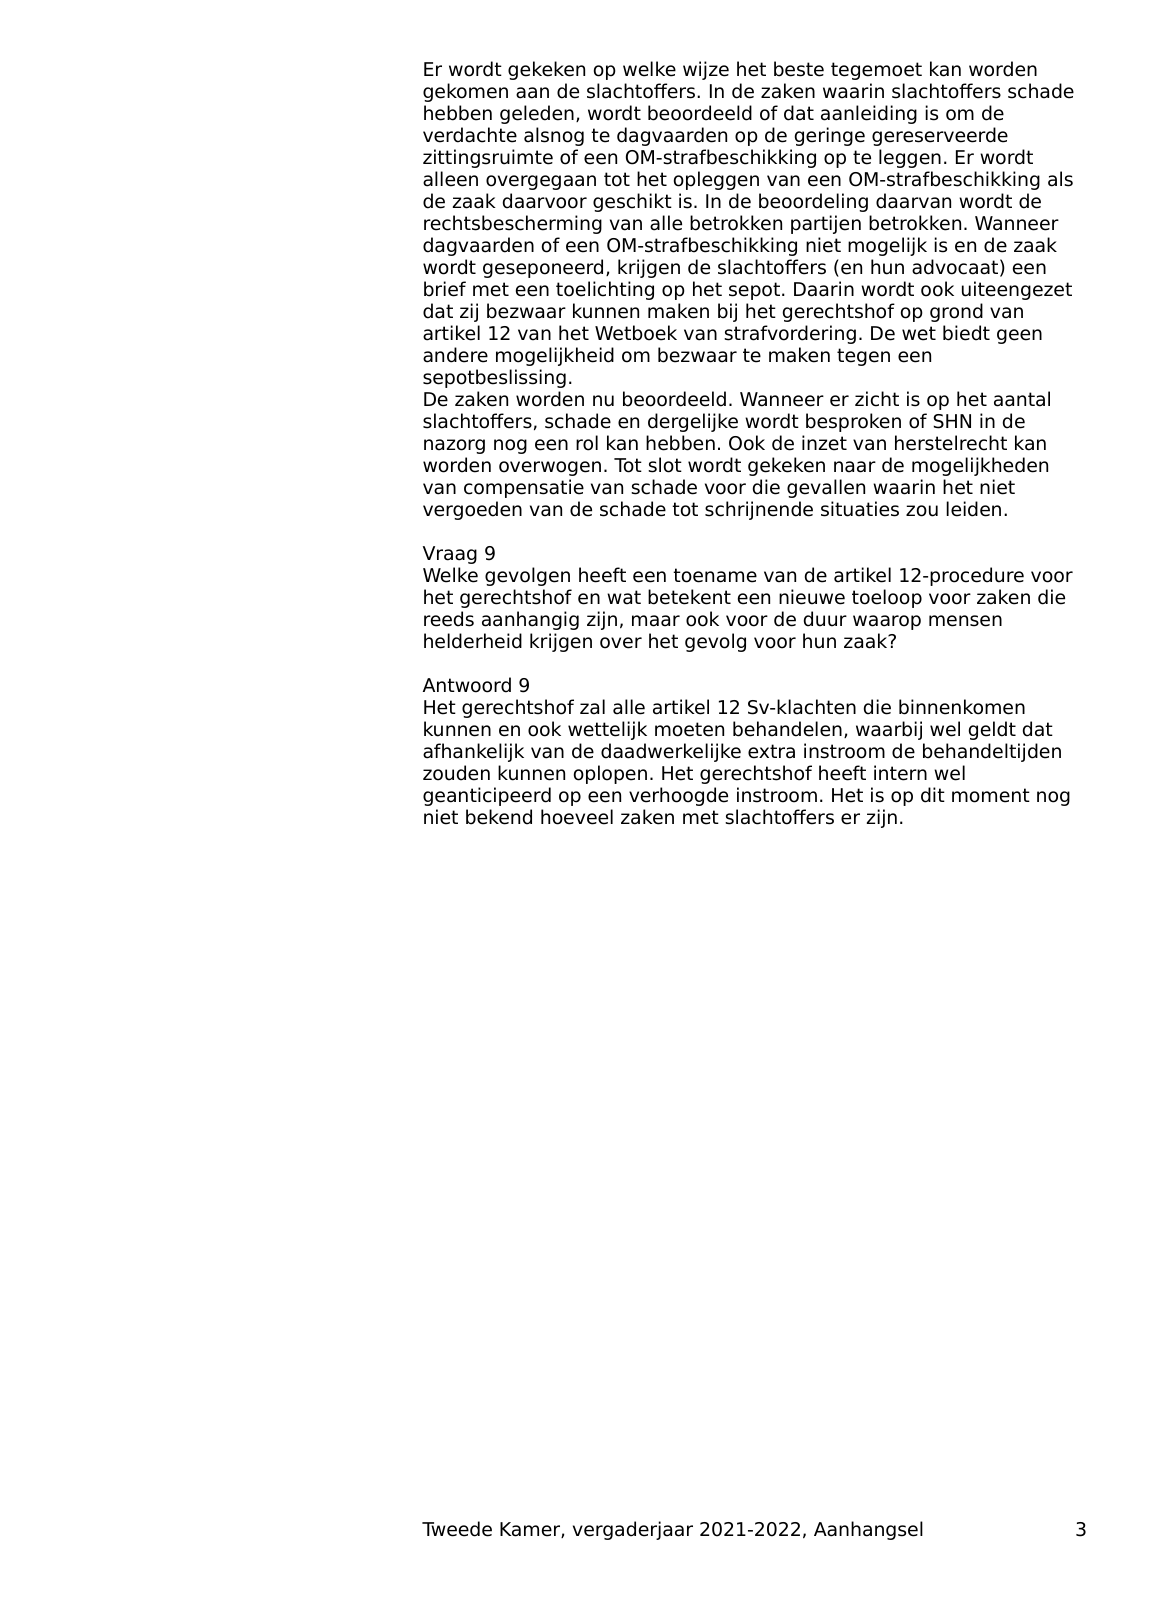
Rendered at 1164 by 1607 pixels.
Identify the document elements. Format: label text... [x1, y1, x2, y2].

text De zaken worden nu beoordeeld. Wanneer er zicht is op het aantal slachtoffers, schade en dergelijke wordt besproken of SHN in de nazorg nog een rol kan hebben. Ook de inzet van herstelrecht kan worden overwogen. Tot slot wordt gekeken naar de mogelijkheden van compensatie van schade voor die gevallen waarin het niet vergoeden van de schade tot schrijnende situaties zou leiden. [422, 389, 1087, 521]
text Vraag 9 [422, 543, 1087, 565]
text Antwoord 9 [422, 675, 1087, 697]
text Welke gevolgen heeft een toename van de artikel 12-procedure voor het gerechtshof en wat betekent een nieuwe toeloop voor zaken die reeds aanhangig zijn, maar ook voor de duur waarop mensen helderheid krijgen over het gevolg voor hun zaak? [422, 565, 1087, 653]
text Er wordt gekeken op welke wijze het beste tegemoet kan worden gekomen aan de slachtoffers. In de zaken waarin slachtoffers schade hebben geleden, wordt beoordeeld of dat aanleiding is om de verdachte alsnog te dagvaarden op de geringe gereserveerde zittingsruimte of een OM-strafbeschikking op te leggen. Er wordt alleen overgegaan tot het opleggen van een OM-strafbeschikking als de zaak daarvoor geschikt is. In de beoordeling daarvan wordt de rechtsbescherming van alle betrokken partijen betrokken. Wanneer dagvaarden of een OM-strafbeschikking niet mogelijk is en de zaak wordt geseponeerd, krijgen de slachtoffers (en hun advocaat) een brief met een toelichting op het sepot. Daarin wordt ook uiteengezet dat zij bezwaar kunnen maken bij het gerechtshof op grond van artikel 12 van het Wetboek van strafvordering. De wet biedt geen andere mogelijkheid om bezwaar te maken tegen een sepotbeslissing. [422, 59, 1087, 389]
text Het gerechtshof zal alle artikel 12 Sv-klachten die binnenkomen kunnen en ook wettelijk moeten behandelen, waarbij wel geldt dat afhankelijk van de daadwerkelijke extra instroom de behandeltijden zouden kunnen oplopen. Het gerechtshof heeft intern wel geanticipeerd op een verhoogde instroom. Het is op dit moment nog niet bekend hoeveel zaken met slachtoffers er zijn. [422, 697, 1087, 829]
